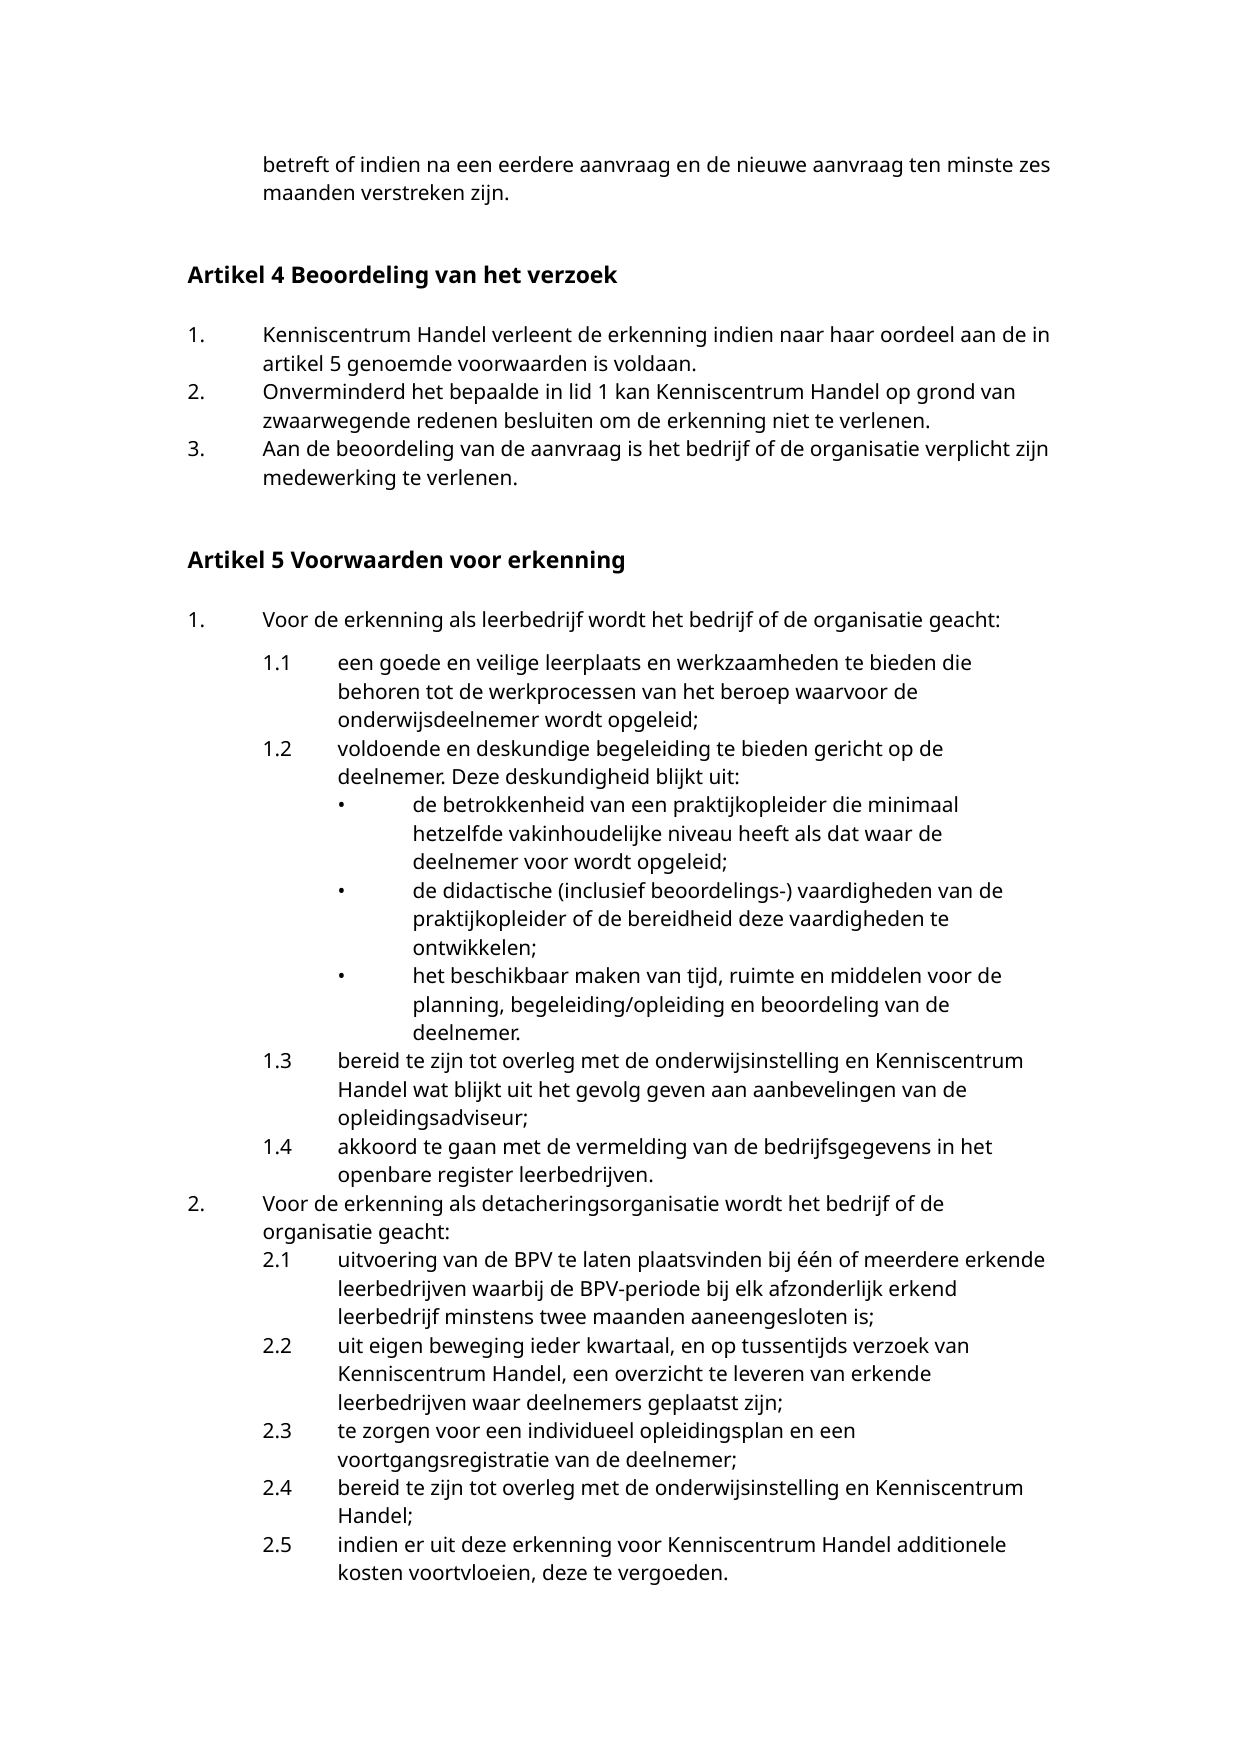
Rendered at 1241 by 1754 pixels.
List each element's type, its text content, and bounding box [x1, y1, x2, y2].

list een goede en veilige leerplaats en werkzaamheden te bieden die behoren tot de werkprocessen van het beroep waarvoor de onderwijsdeelnemer wordt opgeleid; [262, 648, 1053, 734]
list Onverminderd het bepaalde in lid 1 kan Kenniscentrum Handel op grond van zwaarwegende redenen besluiten om de erkenning niet te verlenen. [187, 377, 1053, 434]
list uitvoering van de BPV te laten plaatsvinden bij één of meerdere erkende leerbedrijven waarbij de BPV-periode bij elk afzonderlijk erkend leerbedrijf minstens twee maanden aaneengesloten is; [262, 1246, 1053, 1331]
list Aan de beoordeling van de aanvraag is het bedrijf of de organisatie verplicht zijn medewerking te verlenen. [187, 434, 1053, 491]
list de didactische (inclusief beoordelings-) vaardigheden van de praktijkopleider of de bereidheid deze vaardigheden te ontwikkelen; [337, 876, 1053, 961]
list Kenniscentrum Handel verleent de erkenning indien naar haar oordeel aan de in artikel 5 genoemde voorwaarden is voldaan. [187, 321, 1053, 377]
list betreft of indien na een eerdere aanvraag en de nieuwe aanvraag ten minste zes maanden verstreken zijn. [187, 150, 1053, 207]
list voldoende en deskundige begeleiding te bieden gericht op de deelnemer. Deze deskundigheid blijkt uit: [262, 734, 1053, 791]
subtitle Artikel 5 Voorwaarden voor erkenning [187, 544, 1053, 575]
list Voor de erkenning als leerbedrijf wordt het bedrijf of de organisatie geacht: [187, 605, 1053, 633]
list indien er uit deze erkenning voor Kenniscentrum Handel additionele kosten voortvloeien, deze te vergoeden. [262, 1530, 1053, 1587]
subtitle Artikel 4 Beoordeling van het verzoek [187, 259, 1053, 291]
list bereid te zijn tot overleg met de onderwijsinstelling en Kenniscentrum Handel; [262, 1473, 1053, 1530]
list uit eigen beweging ieder kwartaal, en op tussentijds verzoek van Kenniscentrum Handel, een overzicht te leveren van erkende leerbedrijven waar deelnemers geplaatst zijn; [262, 1331, 1053, 1416]
list te zorgen voor een individueel opleidingsplan en een voortgangsregistratie van de deelnemer; [262, 1416, 1053, 1473]
list de betrokkenheid van een praktijkopleider die minimaal hetzelfde vakinhoudelijke niveau heeft als dat waar de deelnemer voor wordt opgeleid; [337, 791, 1053, 876]
list het beschikbaar maken van tijd, ruimte en middelen voor de planning, begeleiding/opleiding en beoordeling van de deelnemer. [337, 961, 1053, 1047]
list Voor de erkenning als detacheringsorganisatie wordt het bedrijf of de organisatie geacht: [187, 1189, 1053, 1246]
list akkoord te gaan met de vermelding van de bedrijfsgegevens in het openbare register leerbedrijven. [262, 1132, 1053, 1189]
list bereid te zijn tot overleg met de onderwijsinstelling en Kenniscentrum Handel wat blijkt uit het gevolg geven aan aanbevelingen van de opleidingsadviseur; [262, 1047, 1053, 1132]
